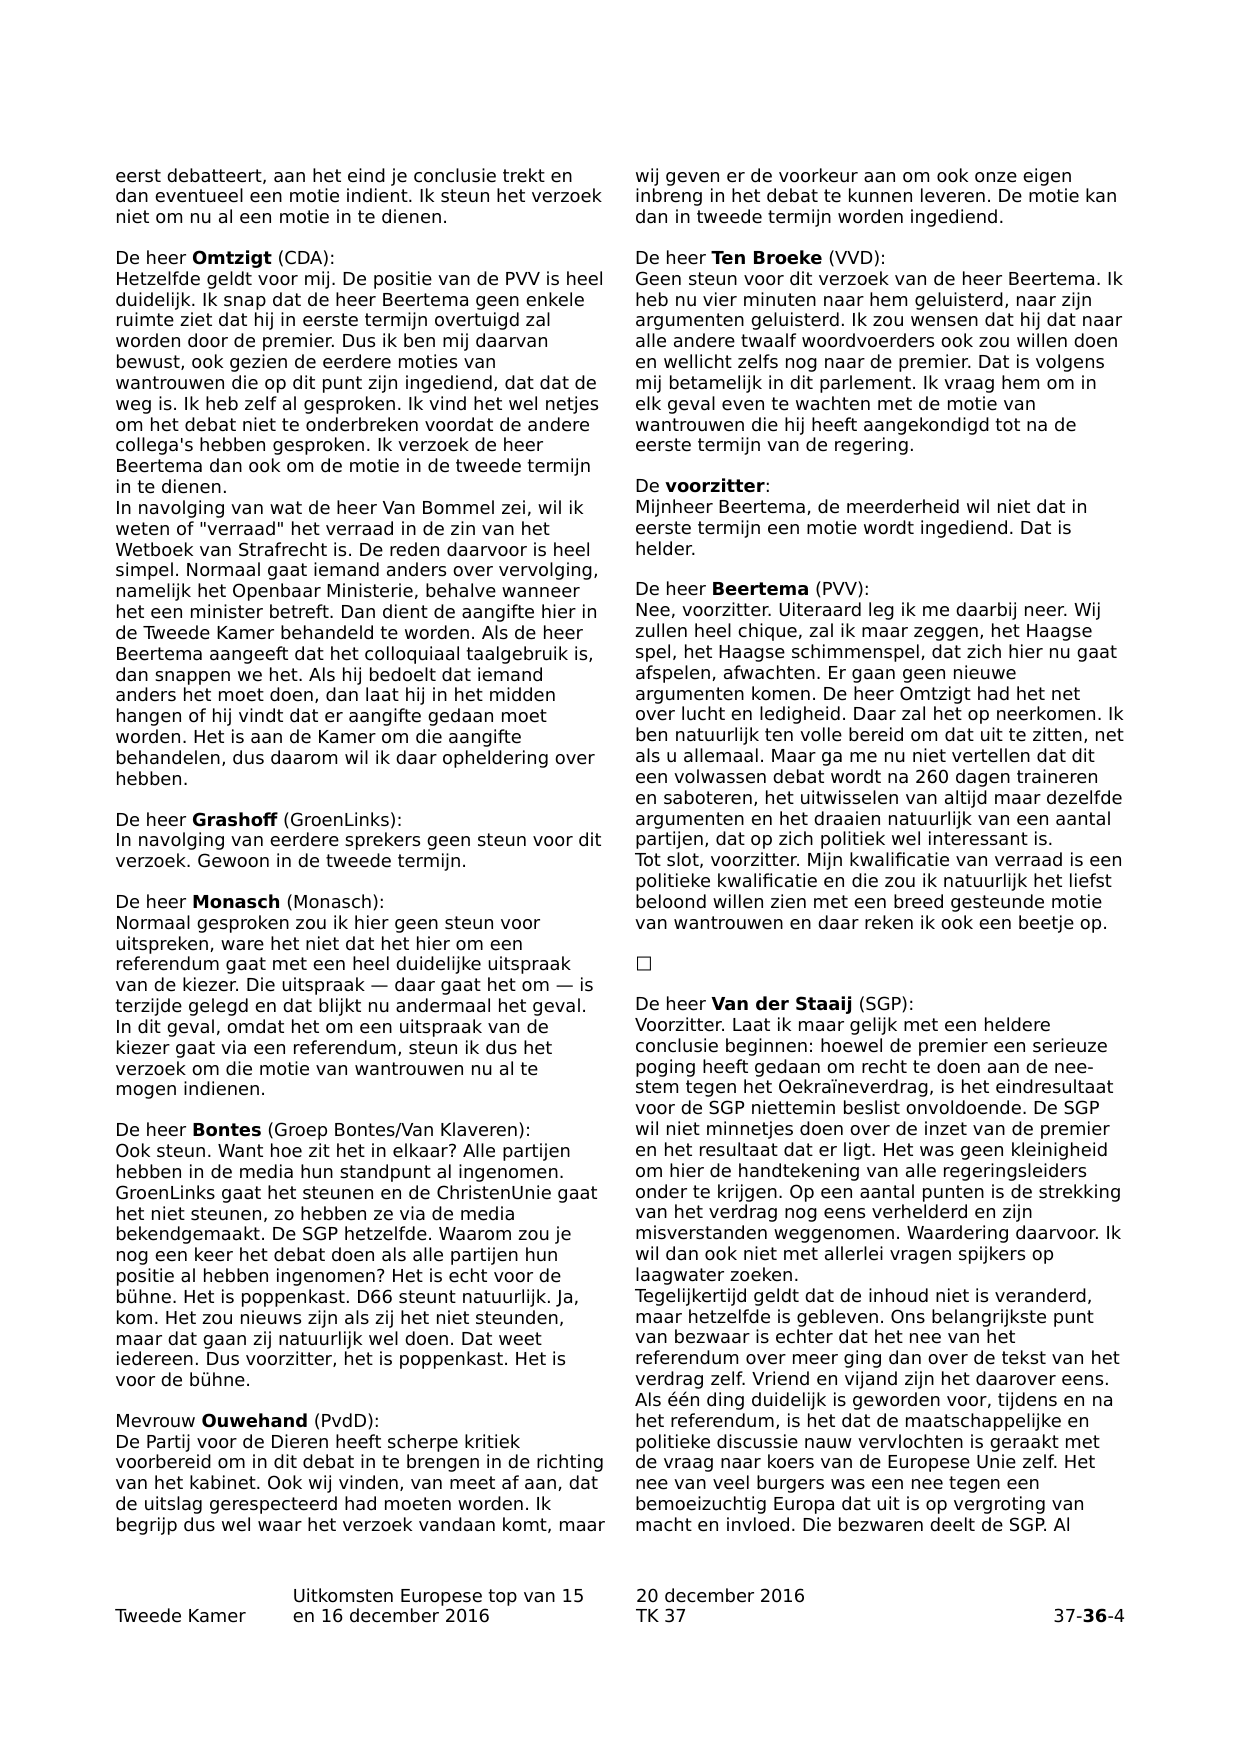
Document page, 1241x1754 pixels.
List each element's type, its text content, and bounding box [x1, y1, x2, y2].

text Hetzelfde geldt voor mij. De positie van de PVV is heel duidelijk. Ik snap dat de heer Beertema geen enkele ruimte ziet dat hij in eerste termijn overtuigd zal worden door de premier. Dus ik ben mij daarvan bewust, ook gezien de eerdere moties van wantrouwen die op dit punt zijn ingediend, dat dat de weg is. Ik heb zelf al gesproken. Ik vind het wel netjes om het debat niet te onderbreken voordat de andere collega's hebben gesproken. Ik verzoek de heer Beertema dan ook om de motie in de tweede termijn in te dienen. [115, 268, 605, 498]
text Mevrouw Ouwehand (PvdD): [115, 1411, 605, 1431]
text Voorzitter. Laat ik maar gelijk met een heldere conclusie beginnen: hoewel de premier een serieuze poging heeft gedaan om recht te doen aan de nee-stem tegen het Oekraïneverdrag, is het eindresultaat voor de SGP niettemin beslist onvoldoende. De SGP wil niet minnetjes doen over de inzet van de premier en het resultaat dat er ligt. Het was geen kleinigheid om hier de handtekening van alle regeringsleiders onder te krijgen. Op een aantal punten is de strekking van het verdrag nog eens verhelderd en zijn misverstanden weggenomen. Waardering daarvoor. Ik wil dan ook niet met allerlei vragen spijkers op laagwater zoeken. [635, 1015, 1125, 1286]
text De Partij voor de Dieren heeft scherpe kritiek voorbereid om in dit debat in te brengen in de richting van het kabinet. Ook wij vinden, van meet af aan, dat de uitslag gerespecteerd had moeten worden. Ik begrijp dus wel waar het verzoek vandaan komt, maar [115, 1431, 605, 1536]
text wij geven er de voorkeur aan om ook onze eigen inbreng in het debat te kunnen leveren. De motie kan dan in tweede termijn worden ingediend. [635, 165, 1125, 228]
text Nee, voorzitter. Uiteraard leg ik me daarbij neer. Wij zullen heel chique, zal ik maar zeggen, het Haagse spel, het Haagse schimmenspel, dat zich hier nu gaat afspelen, afwachten. Er gaan geen nieuwe argumenten komen. De heer Omtzigt had het net over lucht en ledigheid. Daar zal het op neerkomen. Ik ben natuurlijk ten volle bereid om dat uit te zitten, net als u allemaal. Maar ga me nu niet vertellen dat dit een volwassen debat wordt na 260 dagen traineren en saboteren, het uitwisselen van altijd maar dezelfde argumenten en het draaien natuurlijk van een aantal partijen, dat op zich politiek wel interessant is. [635, 600, 1125, 850]
text De heer Van der Staaij (SGP): [635, 994, 1125, 1015]
text De heer Grashoff (GroenLinks): [115, 809, 605, 830]
text eerst debatteert, aan het eind je conclusie trekt en dan eventueel een motie indient. Ik steun het verzoek niet om nu al een motie in te dienen. [115, 165, 605, 228]
text In navolging van wat de heer Van Bommel zei, wil ik weten of "verraad" het verraad in de zin van het Wetboek van Strafrecht is. De reden daarvoor is heel simpel. Normaal gaat iemand anders over vervolging, namelijk het Openbaar Ministerie, behalve wanneer het een minister betreft. Dan dient de aangifte hier in de Tweede Kamer behandeld te worden. Als de heer Beertema aangeeft dat het colloquiaal taalgebruik is, dan snappen we het. Als hij bedoelt dat iemand anders het moet doen, dan laat hij in het midden hangen of hij vindt dat er aangifte gedaan moet worden. Het is aan de Kamer om die aangifte behandelen, dus daarom wil ik daar opheldering over hebben. [115, 498, 605, 789]
text Tegelijkertijd geldt dat de inhoud niet is veranderd, maar hetzelfde is gebleven. Ons belangrijkste punt van bezwaar is echter dat het nee van het referendum over meer ging dan over de tekst van het verdrag zelf. Vriend en vijand zijn het daarover eens. Als één ding duidelijk is geworden voor, tijdens en na het referendum, is het dat de maatschappelijke en politieke discussie nauw vervlochten is geraakt met de vraag naar koers van de Europese Unie zelf. Het nee van veel burgers was een nee tegen een bemoeizuchtig Europa dat uit is op vergroting van macht en invloed. Die bezwaren deelt de SGP. Al [635, 1286, 1125, 1536]
text ⬜ [635, 953, 1125, 974]
text De heer Bontes (Groep Bontes/Van Klaveren): [115, 1120, 605, 1141]
text Normaal gesproken zou ik hier geen steun voor uitspreken, ware het niet dat het hier om een referendum gaat met een heel duidelijke uitspraak van de kiezer. Die uitspraak — daar gaat het om — is terzijde gelegd en dat blijkt nu andermaal het geval. In dit geval, omdat het om een uitspraak van de kiezer gaat via een referendum, steun ik dus het verzoek om die motie van wantrouwen nu al te mogen indienen. [115, 912, 605, 1100]
text Mijnheer Beertema, de meerderheid wil niet dat in eerste termijn een motie wordt ingediend. Dat is helder. [635, 497, 1125, 559]
text De voorzitter: [635, 476, 1125, 497]
text De heer Ten Broeke (VVD): [635, 248, 1125, 268]
text Geen steun voor dit verzoek van de heer Beertema. Ik heb nu vier minuten naar hem geluisterd, naar zijn argumenten geluisterd. Ik zou wensen dat hij dat naar alle andere twaalf woordvoerders ook zou willen doen en wellicht zelfs nog naar de premier. Dat is volgens mij betamelijk in dit parlement. Ik vraag hem om in elk geval even te wachten met de motie van wantrouwen die hij heeft aangekondigd tot na de eerste termijn van de regering. [635, 268, 1125, 456]
text De heer Omtzigt (CDA): [115, 248, 605, 268]
text Tot slot, voorzitter. Mijn kwalificatie van verraad is een politieke kwalificatie en die zou ik natuurlijk het liefst beloond willen zien met een breed gesteunde motie van wantrouwen en daar reken ik ook een beetje op. [635, 850, 1125, 933]
text Ook steun. Want hoe zit het in elkaar? Alle partijen hebben in de media hun standpunt al ingenomen. GroenLinks gaat het steunen en de ChristenUnie gaat het niet steunen, zo hebben ze via de media bekendgemaakt. De SGP hetzelfde. Waarom zou je nog een keer het debat doen als alle partijen hun positie al hebben ingenomen? Het is echt voor de bühne. Het is poppenkast. D66 steunt natuurlijk. Ja, kom. Het zou nieuws zijn als zij het niet steunden, maar dat gaan zij natuurlijk wel doen. Dat weet iedereen. Dus voorzitter, het is poppenkast. Het is voor de bühne. [115, 1141, 605, 1391]
text De heer Monasch (Monasch): [115, 892, 605, 912]
text In navolging van eerdere sprekers geen steun voor dit verzoek. Gewoon in de tweede termijn. [115, 830, 605, 872]
text De heer Beertema (PVV): [635, 579, 1125, 600]
